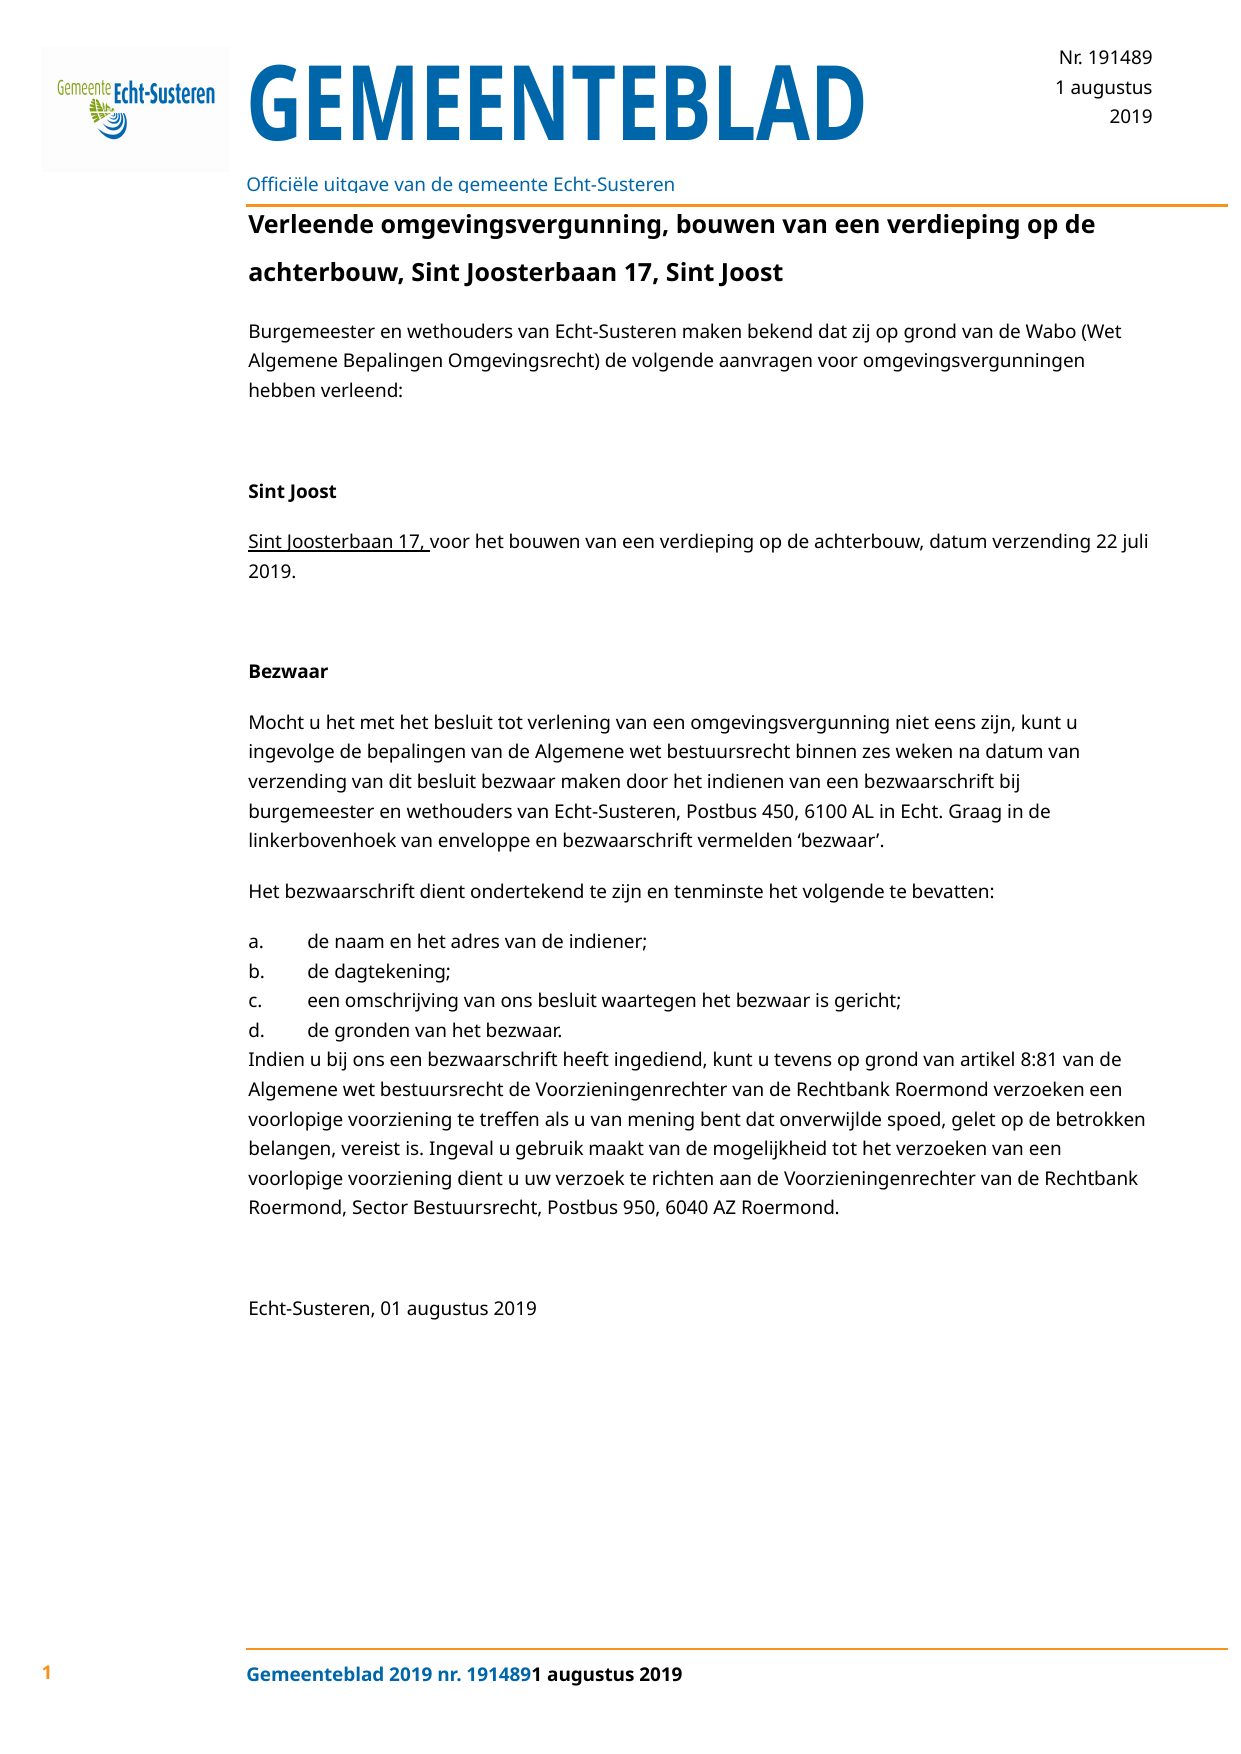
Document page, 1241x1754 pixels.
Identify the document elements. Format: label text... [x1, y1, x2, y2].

text Sint Joosterbaan 17, voor het bouwen van een verdieping op de achterbouw, datum verzending 22 juli 2019. [248, 528, 1152, 584]
text Sint Joost [248, 478, 1152, 504]
text Indien u bij ons een bezwaarschrift heeft ingediend, kunt u tevens op grond van artikel 8:81 van de Algemene wet bestuursrecht de Voorzieningenrechter van de Rechtbank Roermond verzoeken een voorlopige voorziening te treffen als u van mening bent dat onverwijlde spoed, gelet op de betrokken belangen, vereist is. Ingeval u gebruik maakt van de mogelijkheid tot het verzoeken van een voorlopige voorziening dient u uw verzoek te richten aan de Voorzieningenrechter van de Rechtbank Roermond, Sector Bestuursrecht, Postbus 950, 6040 AZ Roermond. [248, 1047, 1152, 1220]
list de gronden van het bezwaar. [248, 1017, 1152, 1043]
list de dagtekening; [248, 958, 1152, 984]
picture [41, 47, 231, 172]
list een omschrijving van ons besluit waartegen het bezwaar is gericht; [248, 987, 1152, 1013]
text Echt-Susteren, 01 augustus 2019 [248, 1295, 1152, 1321]
text Bezwaar [248, 659, 1152, 684]
list de naam en het adres van de indiener; [248, 928, 1152, 954]
text Het bezwaarschrift dient ondertekend te zijn en tenminste het volgende te bevatten: [248, 878, 1152, 904]
text Burgemeester en wethouders van Echt-Susteren maken bekend dat zij op grond van de Wabo (Wet Algemene Bepalingen Omgevingsrecht) de volgende aanvragen voor omgevingsvergunningen hebben verleend: [248, 318, 1152, 403]
text Mocht u het met het besluit tot verlening van een omgevingsvergunning niet eens zijn, kunt u ingevolge de bepalingen van de Algemene wet bestuursrecht binnen zes weken na datum van verzending van dit besluit bezwaar maken door het indienen van een bezwaarschrift bij burgemeester en wethouders van Echt-Susteren, Postbus 450, 6100 AL in Echt. Graag in de linkerbovenhoek van enveloppe en bezwaarschrift vermelden ‘bezwaar’. [248, 709, 1152, 853]
text Verleende omgevingsvergunning, bouwen van een verdieping op de achterbouw, Sint Joosterbaan 17, Sint Joost [248, 207, 1152, 288]
